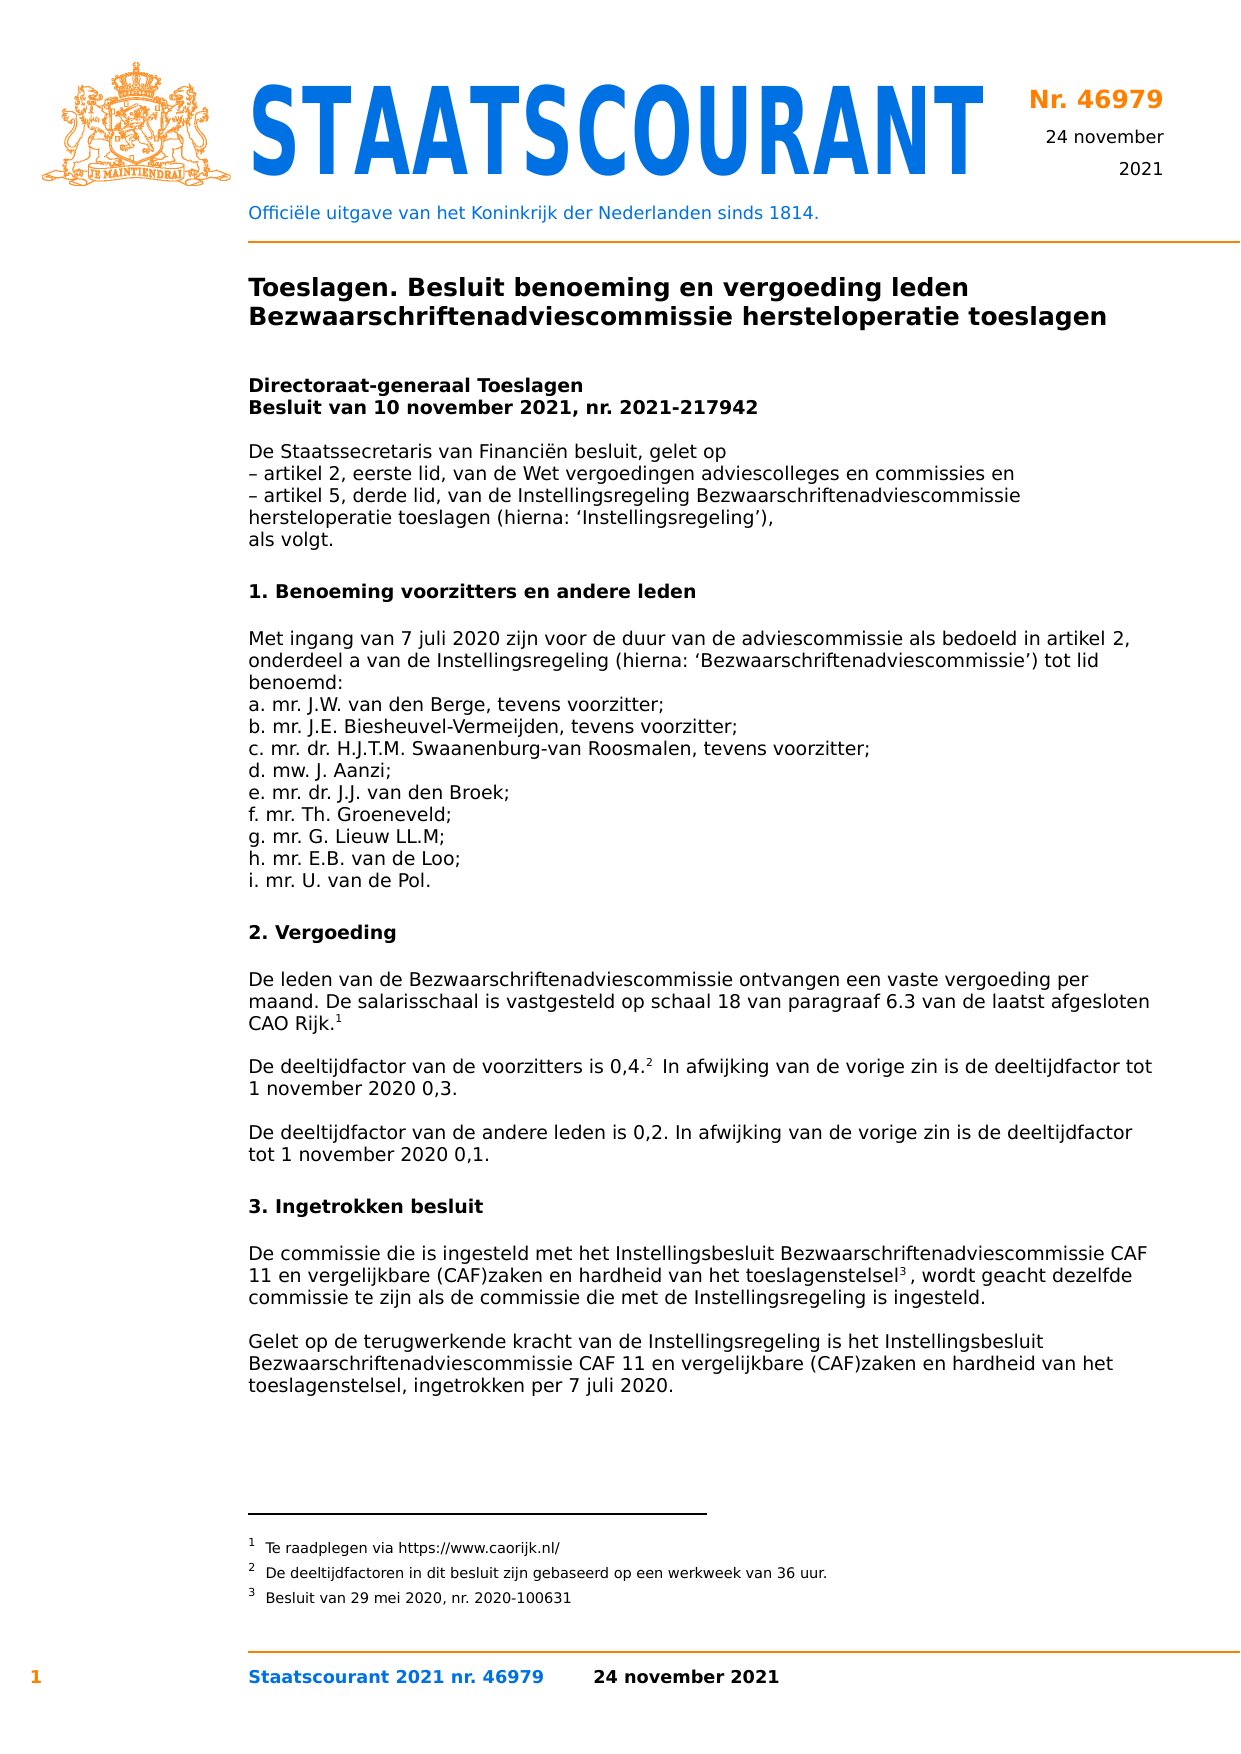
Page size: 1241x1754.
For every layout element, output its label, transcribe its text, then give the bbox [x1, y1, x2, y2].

text d. mw. J. Aanzi; [248, 760, 1163, 782]
text – artikel 5, derde lid, van de Instellingsregeling Bezwaarschriftenadviescommissie hersteloperatie toeslagen (hierna: ‘Instellingsregeling’), [248, 485, 1163, 529]
table_cell 2021 [998, 153, 1240, 203]
text a. mr. J.W. van den Berge, tevens voorzitter; [248, 694, 1163, 716]
text Met ingang van 7 juli 2020 zijn voor de duur van de adviescommissie als bedoeld in artikel 2, onderdeel a van de Instellingsregeling (hierna: ‘Bezwaarschriftenadviescommissie’) tot lid benoemd: [248, 628, 1163, 694]
text c. mr. dr. H.J.T.M. Swaanenburg-van Roosmalen, tevens voorzitter; [248, 738, 1163, 760]
text De leden van de Bezwaarschriftenadviescommissie ontvangen een vaste vergoeding per maand. De salarisschaal is vastgesteld op schaal 18 van paragraaf 6.3 van de laatst afgesloten CAO Rijk. [248, 968, 1163, 1034]
picture [41, 62, 231, 186]
subtitle Toeslagen. Besluit benoeming en vergoeding leden Bezwaarschriftenadviescommissie hersteloperatie toeslagen [248, 273, 1163, 331]
text g. mr. G. Lieuw LL.M; [248, 826, 1163, 848]
text Besluit van 10 november 2021, nr. 2021-217942 [248, 397, 1163, 419]
text als volgt. [248, 529, 1163, 551]
table_header [25, 62, 248, 241]
subtitle 3. Ingetrokken besluit [248, 1196, 1163, 1218]
table_cell Officiële uitgave van het Koninkrijk der Nederlanden sinds 1814. [248, 203, 1240, 241]
table_header STAATSCOURANT [248, 62, 998, 203]
text f. mr. Th. Groeneveld; [248, 804, 1163, 826]
text De commissie die is ingesteld met het Instellingsbesluit Bezwaarschriftenadviescommissie CAF 11 en vergelijkbare (CAF)zaken en hardheid van het toeslagenstelsel, wordt geacht dezelfde commissie te zijn als de commissie die met de Instellingsregeling is ingesteld. [248, 1243, 1163, 1309]
text Te raadplegen via https://www.caorijk.nl/ [248, 1536, 1163, 1558]
subtitle 2. Vergoeding [248, 922, 1163, 943]
text De Staatssecretaris van Financiën besluit, gelet op [248, 441, 1163, 463]
text Besluit van 29 mei 2020, nr. 2020-100631 [248, 1586, 1163, 1608]
table_cell 24 november [998, 121, 1240, 153]
subtitle 1. Benoeming voorzitters en andere leden [248, 581, 1163, 603]
text e. mr. dr. J.J. van den Broek; [248, 782, 1163, 804]
text De deeltijdfactor van de voorzitters is 0,4. In afwijking van de vorige zin is de deeltijdfactor tot 1 november 2020 0,3. [248, 1056, 1163, 1100]
text b. mr. J.E. Biesheuvel-Vermeijden, tevens voorzitter; [248, 716, 1163, 738]
text – artikel 2, eerste lid, van de Wet vergoedingen adviescolleges en commissies en [248, 463, 1163, 485]
text De deeltijdfactoren in dit besluit zijn gebaseerd op een werkweek van 36 uur. [248, 1561, 1163, 1583]
text Gelet op de terugwerkende kracht van de Instellingsregeling is het Instellingsbesluit Bezwaarschriftenadviescommissie CAF 11 en vergelijkbare (CAF)zaken en hardheid van het toeslagenstelsel, ingetrokken per 7 juli 2020. [248, 1331, 1163, 1397]
text De deeltijdfactor van de andere leden is 0,2. In afwijking van de vorige zin is de deeltijdfactor tot 1 november 2020 0,1. [248, 1122, 1163, 1166]
text h. mr. E.B. van de Loo; [248, 848, 1163, 869]
text i. mr. U. van de Pol. [248, 869, 1163, 892]
text Directoraat-generaal Toeslagen [248, 375, 1163, 397]
table_header Nr. 46979 [998, 62, 1240, 121]
